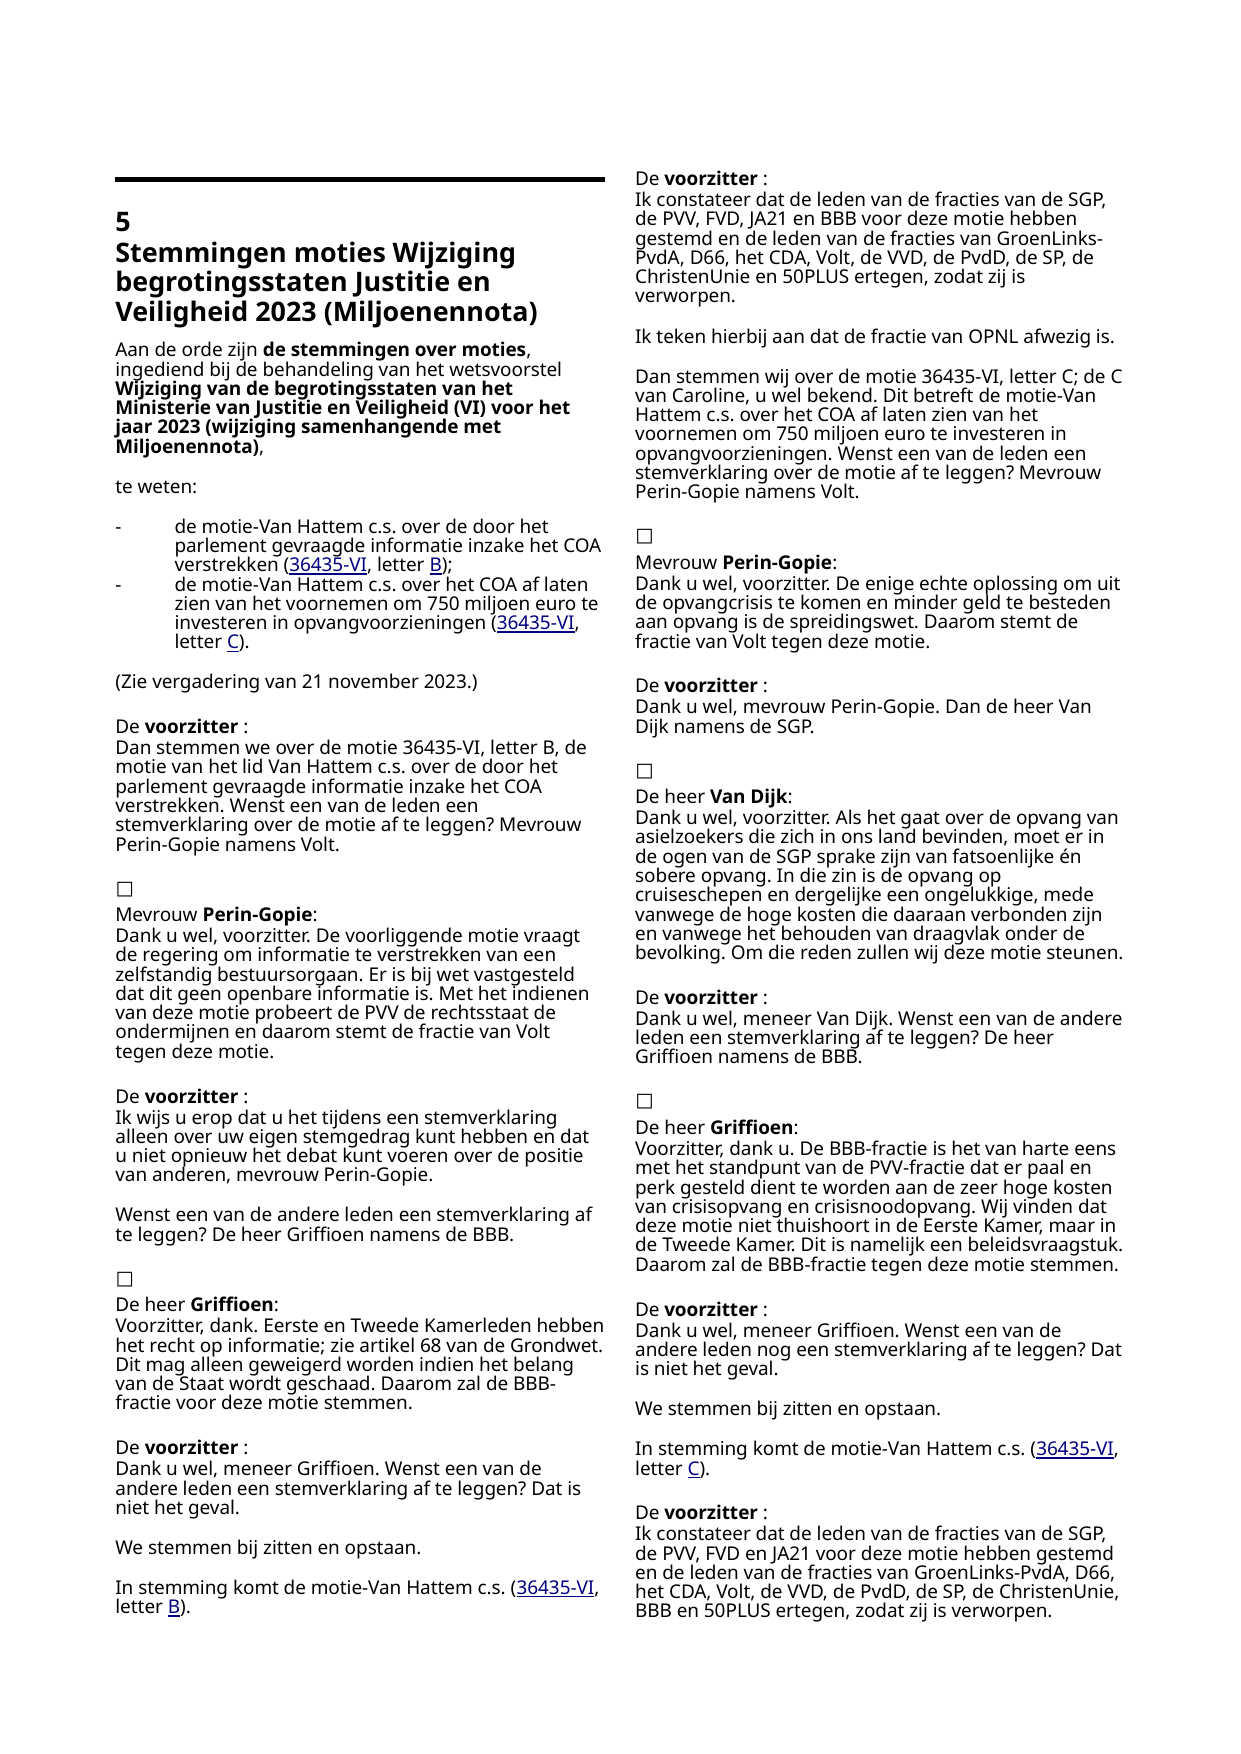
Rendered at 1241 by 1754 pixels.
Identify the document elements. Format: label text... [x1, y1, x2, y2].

text Ik constateer dat de leden van de fracties van de SGP, de PVV, FVD en JA21 voor deze motie hebben gestemd en de leden van de fracties van GroenLinks-PvdA, D66, het CDA, Volt, de VVD, de PvdD, de SP, de ChristenUnie, BBB en 50PLUS ertegen, zodat zij is verworpen. [635, 1525, 1125, 1622]
text De heer Van Dijk: [635, 783, 1125, 809]
text ⬜ [635, 1089, 1125, 1114]
text Dank u wel, meneer Griffioen. Wenst een van de andere leden nog een stemverklaring af te leggen? Dat is niet het geval. [635, 1322, 1125, 1379]
text (Zie vergadering van 21 november 2023.) [115, 673, 605, 693]
text 5 [115, 203, 605, 239]
text Ik constateer dat de leden van de fracties van de SGP, de PVV, FVD, JA21 en BBB voor deze motie hebben gestemd en de leden van de fracties van GroenLinks-PvdA, D66, het CDA, Volt, de VVD, de PvdD, de SP, de ChristenUnie en 50PLUS ertegen, zodat zij is verworpen. [635, 191, 1125, 307]
text De voorzitter : [635, 1499, 1125, 1525]
list de motie-Van Hattem c.s. over het COA af laten zien van het voornemen om 750 miljoen euro te investeren in opvangvoorzieningen (36435-VI, letter C). [115, 576, 605, 653]
text Dan stemmen we over de motie 36435-VI, letter B, de motie van het lid Van Hattem c.s. over de door het parlement gevraagde informatie inzake het COA verstrekken. Wenst een van de leden een stemverklaring over de motie af te leggen? Mevrouw Perin-Gopie namens Volt. [115, 739, 605, 855]
text Mevrouw Perin-Gopie: [635, 549, 1125, 575]
text Voorzitter, dank. Eerste en Tweede Kamerleden hebben het recht op informatie; zie artikel 68 van de Grondwet. Dit mag alleen geweigerd worden indien het belang van de Staat wordt geschaad. Daarom zal de BBB-fractie voor deze motie stemmen. [115, 1317, 605, 1414]
text We stemmen bij zitten en opstaan. [635, 1400, 1125, 1419]
text Dank u wel, voorzitter. Als het gaat over de opvang van asielzoekers die zich in ons land bevinden, moet er in de ogen van de SGP sprake zijn van fatsoenlijke én sobere opvang. In die zin is de opvang op cruiseschepen en dergelijke een ongelukkige, mede vanwege de hoge kosten die daaraan verbonden zijn en vanwege het behouden van draagvlak onder de bevolking. Om die reden zullen wij deze motie steunen. [635, 809, 1125, 963]
text ⬜ [635, 523, 1125, 549]
text De heer Griffioen: [635, 1114, 1125, 1140]
text ⬜ [115, 876, 605, 901]
text De voorzitter : [115, 713, 605, 739]
text De voorzitter : [635, 673, 1125, 698]
text Ik teken hierbij aan dat de fractie van OPNL afwezig is. [635, 328, 1125, 347]
text De voorzitter : [115, 1083, 605, 1109]
list de motie-Van Hattem c.s. over de door het parlement gevraagde informatie inzake het COA verstrekken (36435-VI, letter B); [115, 518, 605, 576]
text te weten: [115, 478, 605, 497]
text ⬜ [635, 758, 1125, 783]
text Dank u wel, mevrouw Perin-Gopie. Dan de heer Van Dijk namens de SGP. [635, 698, 1125, 737]
text De voorzitter : [115, 1434, 605, 1460]
text Dank u wel, meneer Van Dijk. Wenst een van de andere leden een stemverklaring af te leggen? De heer Griffioen namens de BBB. [635, 1010, 1125, 1068]
text De heer Griffioen: [115, 1292, 605, 1317]
text Dank u wel, voorzitter. De voorliggende motie vraagt de regering om informatie te verstrekken van een zelfstandig bestuursorgaan. Er is bij wet vastgesteld dat dit geen openbare informatie is. Met het indienen van deze motie probeert de PVV de rechtsstaat de ondermijnen en daarom stemt de fractie van Volt tegen deze motie. [115, 927, 605, 1062]
text Voorzitter, dank u. De BBB-fractie is het van harte eens met het standpunt van de PVV-fractie dat er paal en perk gesteld dient te worden aan de zeer hoge kosten van crisisopvang en crisisnoodopvang. Wij vinden dat deze motie niet thuishoort in de Eerste Kamer, maar in de Tweede Kamer. Dit is namelijk een beleidsvraagstuk. Daarom zal de BBB-fractie tegen deze motie stemmen. [635, 1140, 1125, 1275]
text Stemmingen moties Wijziging begrotingsstaten Justitie en Veiligheid 2023 (Miljoenennota) [115, 239, 605, 341]
text Dan stemmen wij over de motie 36435-VI, letter C; de C van Caroline, u wel bekend. Dit betreft de motie-Van Hattem c.s. over het COA af laten zien van het voornemen om 750 miljoen euro te investeren in opvangvoorzieningen. Wenst een van de leden een stemverklaring over de motie af te leggen? Mevrouw Perin-Gopie namens Volt. [635, 368, 1125, 502]
text Dank u wel, meneer Griffioen. Wenst een van de andere leden een stemverklaring af te leggen? Dat is niet het geval. [115, 1460, 605, 1518]
text Dank u wel, voorzitter. De enige echte oplossing om uit de opvangcrisis te komen en minder geld te besteden aan opvang is de spreidingswet. Daarom stemt de fractie van Volt tegen deze motie. [635, 575, 1125, 652]
text Mevrouw Perin-Gopie: [115, 901, 605, 927]
text De voorzitter : [635, 1296, 1125, 1322]
text De voorzitter : [635, 984, 1125, 1010]
text ⬜ [115, 1266, 605, 1292]
text De voorzitter : [635, 165, 1125, 191]
text Aan de orde zijn de stemmingen over moties, ingediend bij de behandeling van het wetsvoorstel Wijziging van de begrotingsstaten van het Ministerie van Justitie en Veiligheid (VI) voor het jaar 2023 (wijziging samenhangende met Miljoenennota), [115, 341, 605, 457]
text We stemmen bij zitten en opstaan. [115, 1539, 605, 1558]
text In stemming komt de motie-Van Hattem c.s. (36435-VI, letter C). [635, 1440, 1125, 1479]
text Wenst een van de andere leden een stemverklaring af te leggen? De heer Griffioen namens de BBB. [115, 1206, 605, 1245]
text Ik wijs u erop dat u het tijdens een stemverklaring alleen over uw eigen stemgedrag kunt hebben en dat u niet opnieuw het debat kunt voeren over de positie van anderen, mevrouw Perin-Gopie. [115, 1109, 605, 1186]
text In stemming komt de motie-Van Hattem c.s. (36435-VI, letter B). [115, 1579, 605, 1617]
